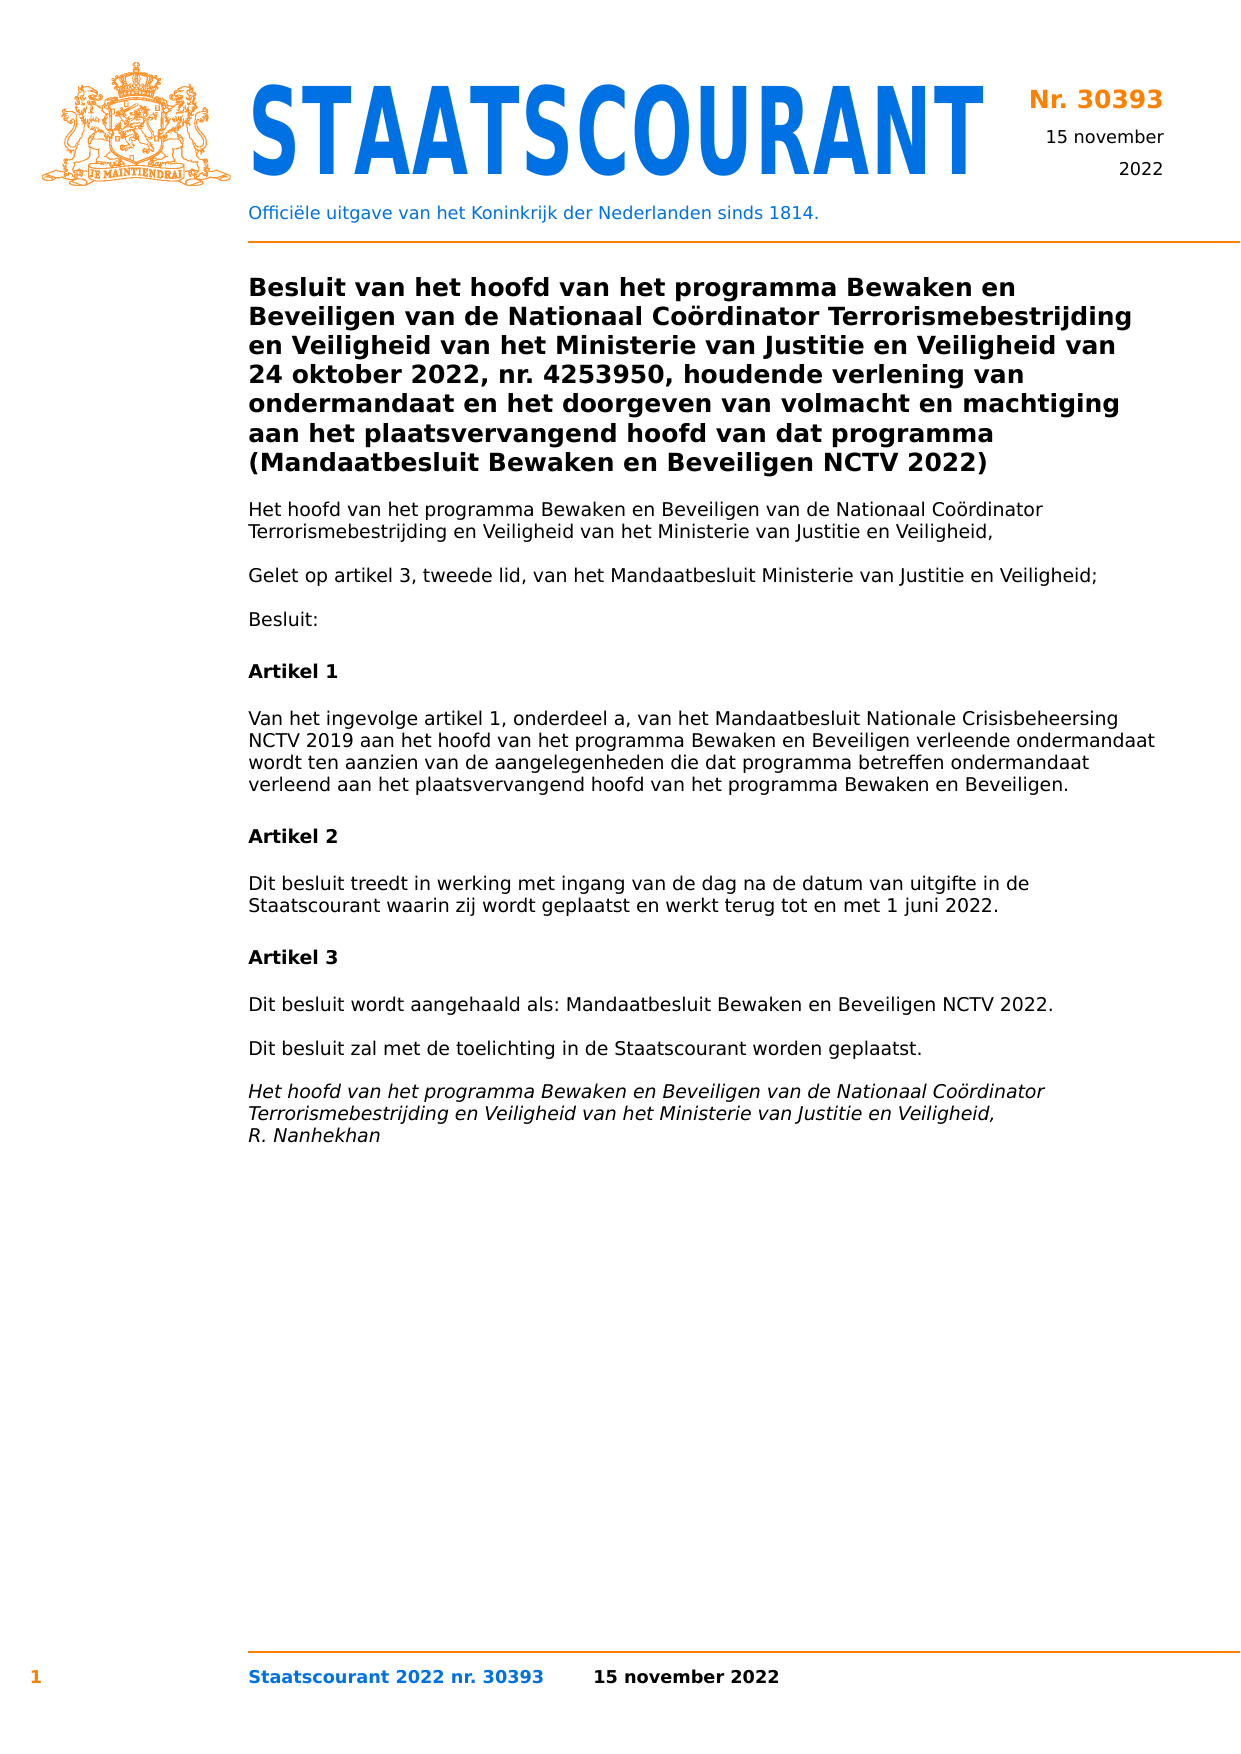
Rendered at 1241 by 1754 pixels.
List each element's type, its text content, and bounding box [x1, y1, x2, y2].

subtitle Artikel 1 [248, 661, 1163, 683]
text Dit besluit wordt aangehaald als: Mandaatbesluit Bewaken en Beveiligen NCTV 2022. [248, 993, 1163, 1016]
table_cell Officiële uitgave van het Koninkrijk der Nederlanden sinds 1814. [248, 203, 1240, 241]
subtitle Artikel 3 [248, 947, 1163, 968]
text Het hoofd van het programma Bewaken en Beveiligen van de Nationaal Coördinator Terrorismebestrijding en Veiligheid van het Ministerie van Justitie en Veiligheid, R. Nanhekhan [248, 1081, 1163, 1147]
text Dit besluit treedt in werking met ingang van de dag na de datum van uitgifte in de Staatscourant waarin zij wordt geplaatst en werkt terug tot en met 1 juni 2022. [248, 873, 1163, 917]
text Dit besluit zal met de toelichting in de Staatscourant worden geplaatst. [248, 1037, 1163, 1059]
picture [41, 62, 231, 186]
table_header Nr. 30393 [998, 62, 1240, 121]
table_header STAATSCOURANT [248, 62, 998, 203]
subtitle Besluit van het hoofd van het programma Bewaken en Beveiligen van de Nationaal Coördinator Terrorismebestrijding en Veiligheid van het Ministerie van Justitie en Veiligheid van 24 oktober 2022, nr. 4253950, houdende verlening van ondermandaat en het doorgeven van volmacht en machtiging aan het plaatsvervangend hoofd van dat programma (Mandaatbesluit Bewaken en Beveiligen NCTV 2022) [248, 273, 1163, 477]
table_cell 15 november [998, 121, 1240, 153]
table_cell 2022 [998, 153, 1240, 203]
text Gelet op artikel 3, tweede lid, van het Mandaatbesluit Ministerie van Justitie en Veiligheid; [248, 565, 1163, 587]
text Besluit: [248, 609, 1163, 631]
text Van het ingevolge artikel 1, onderdeel a, van het Mandaatbesluit Nationale Crisisbeheersing NCTV 2019 aan het hoofd van het programma Bewaken en Beveiligen verleende ondermandaat wordt ten aanzien van de aangelegenheden die dat programma betreffen ondermandaat verleend aan het plaatsvervangend hoofd van het programma Bewaken en Beveiligen. [248, 708, 1163, 796]
text Het hoofd van het programma Bewaken en Beveiligen van de Nationaal Coördinator Terrorismebestrijding en Veiligheid van het Ministerie van Justitie en Veiligheid, [248, 499, 1163, 543]
subtitle Artikel 2 [248, 826, 1163, 848]
table_header [25, 62, 248, 241]
